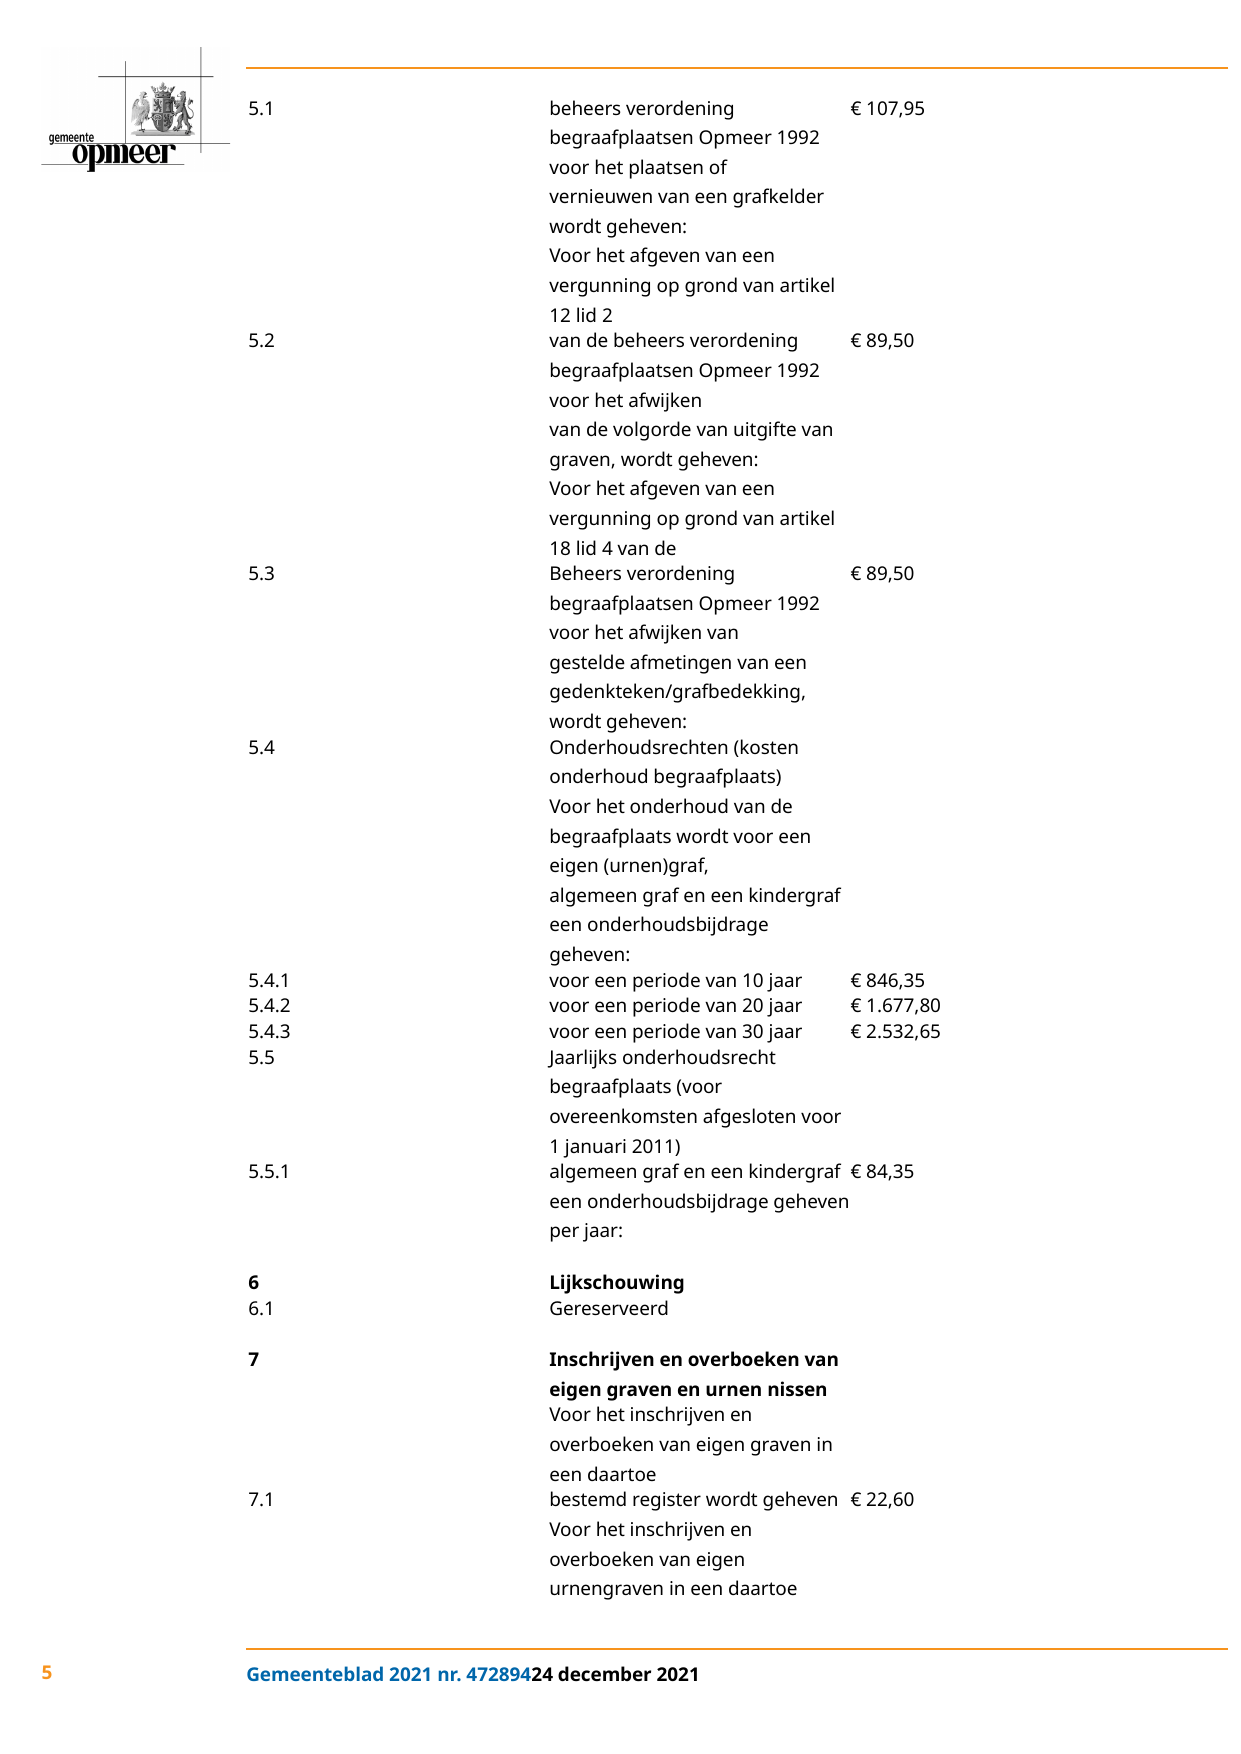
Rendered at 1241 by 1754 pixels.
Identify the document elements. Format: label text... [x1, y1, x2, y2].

table_cell [850, 1346, 1152, 1402]
table_cell bestemd register wordt geheven Voor het inschrijven en overboeken van eigen urnengraven in een daartoe [549, 1487, 850, 1601]
table_cell 5.2 [248, 328, 549, 560]
table_cell [850, 1295, 1152, 1321]
table_cell 6.1 [248, 1295, 549, 1321]
table_cell beheers verordening begraafplaatsen Opmeer 1992 voor het plaatsen of vernieuwen van een grafkelder wordt geheven: Voor het afgeven van een vergunning op grond van artikel 12 lid 2 [549, 95, 850, 328]
table_cell voor een periode van 30 jaar [549, 1018, 850, 1044]
table_cell 5.4.1 [248, 967, 549, 993]
table_cell € 84,35 [850, 1159, 1152, 1243]
table_cell [248, 1244, 549, 1269]
table_cell Lijkschouwing [549, 1269, 850, 1295]
table_cell [549, 1244, 850, 1269]
table_cell 6 [248, 1269, 549, 1295]
table_cell 5.4.3 [248, 1018, 549, 1044]
table_cell 7.1 [248, 1487, 549, 1601]
table_cell Inschrijven en overboeken van eigen graven en urnen nissen [549, 1346, 850, 1402]
table_cell € 846,35 [850, 967, 1152, 993]
table_cell van de beheers verordening begraafplaatsen Opmeer 1992 voor het afwijken van de volgorde van uitgifte van graven, wordt geheven: Voor het afgeven van een vergunning op grond van artikel 18 lid 4 van de [549, 328, 850, 560]
table_cell € 107,95 [850, 95, 1152, 328]
table_cell 5.5 [248, 1044, 549, 1158]
table_cell [549, 1321, 850, 1346]
picture [41, 47, 231, 172]
table_cell Beheers verordening begraafplaatsen Opmeer 1992 voor het afwijken van gestelde afmetingen van een gedenkteken/grafbedekking, wordt geheven: [549, 560, 850, 734]
table_cell voor een periode van 10 jaar [549, 967, 850, 993]
table_cell [248, 1402, 549, 1487]
table_cell [850, 1402, 1152, 1487]
table_cell [850, 1244, 1152, 1269]
table_cell Jaarlijks onderhoudsrecht begraafplaats (voor overeenkomsten afgesloten voor 1 januari 2011) [549, 1044, 850, 1158]
table_cell 5.5.1 [248, 1159, 549, 1243]
table_cell 7 [248, 1346, 549, 1402]
table_cell [850, 734, 1152, 967]
table_cell 5.4 [248, 734, 549, 967]
table_cell 5.3 [248, 560, 549, 734]
table_cell algemeen graf en een kindergraf een onderhoudsbijdrage geheven per jaar: [549, 1159, 850, 1243]
table_cell Gereserveerd [549, 1295, 850, 1321]
table_cell [248, 1321, 549, 1346]
table_cell 5.4.2 [248, 993, 549, 1018]
table_cell € 22,60 [850, 1487, 1152, 1601]
table_cell Onderhoudsrechten (kosten onderhoud begraafplaats) Voor het onderhoud van de begraafplaats wordt voor een eigen (urnen)graf, algemeen graf en een kindergraf een onderhoudsbijdrage geheven: [549, 734, 850, 967]
table_cell € 1.677,80 [850, 993, 1152, 1018]
table_cell € 89,50 [850, 560, 1152, 734]
table_cell Voor het inschrijven en overboeken van eigen graven in een daartoe [549, 1402, 850, 1487]
table_cell € 2.532,65 [850, 1018, 1152, 1044]
table_cell 5.1 [248, 95, 549, 328]
table_cell [850, 1321, 1152, 1346]
table_cell € 89,50 [850, 328, 1152, 560]
table_cell [850, 1044, 1152, 1158]
table_cell voor een periode van 20 jaar [549, 993, 850, 1018]
table_cell [850, 1269, 1152, 1295]
